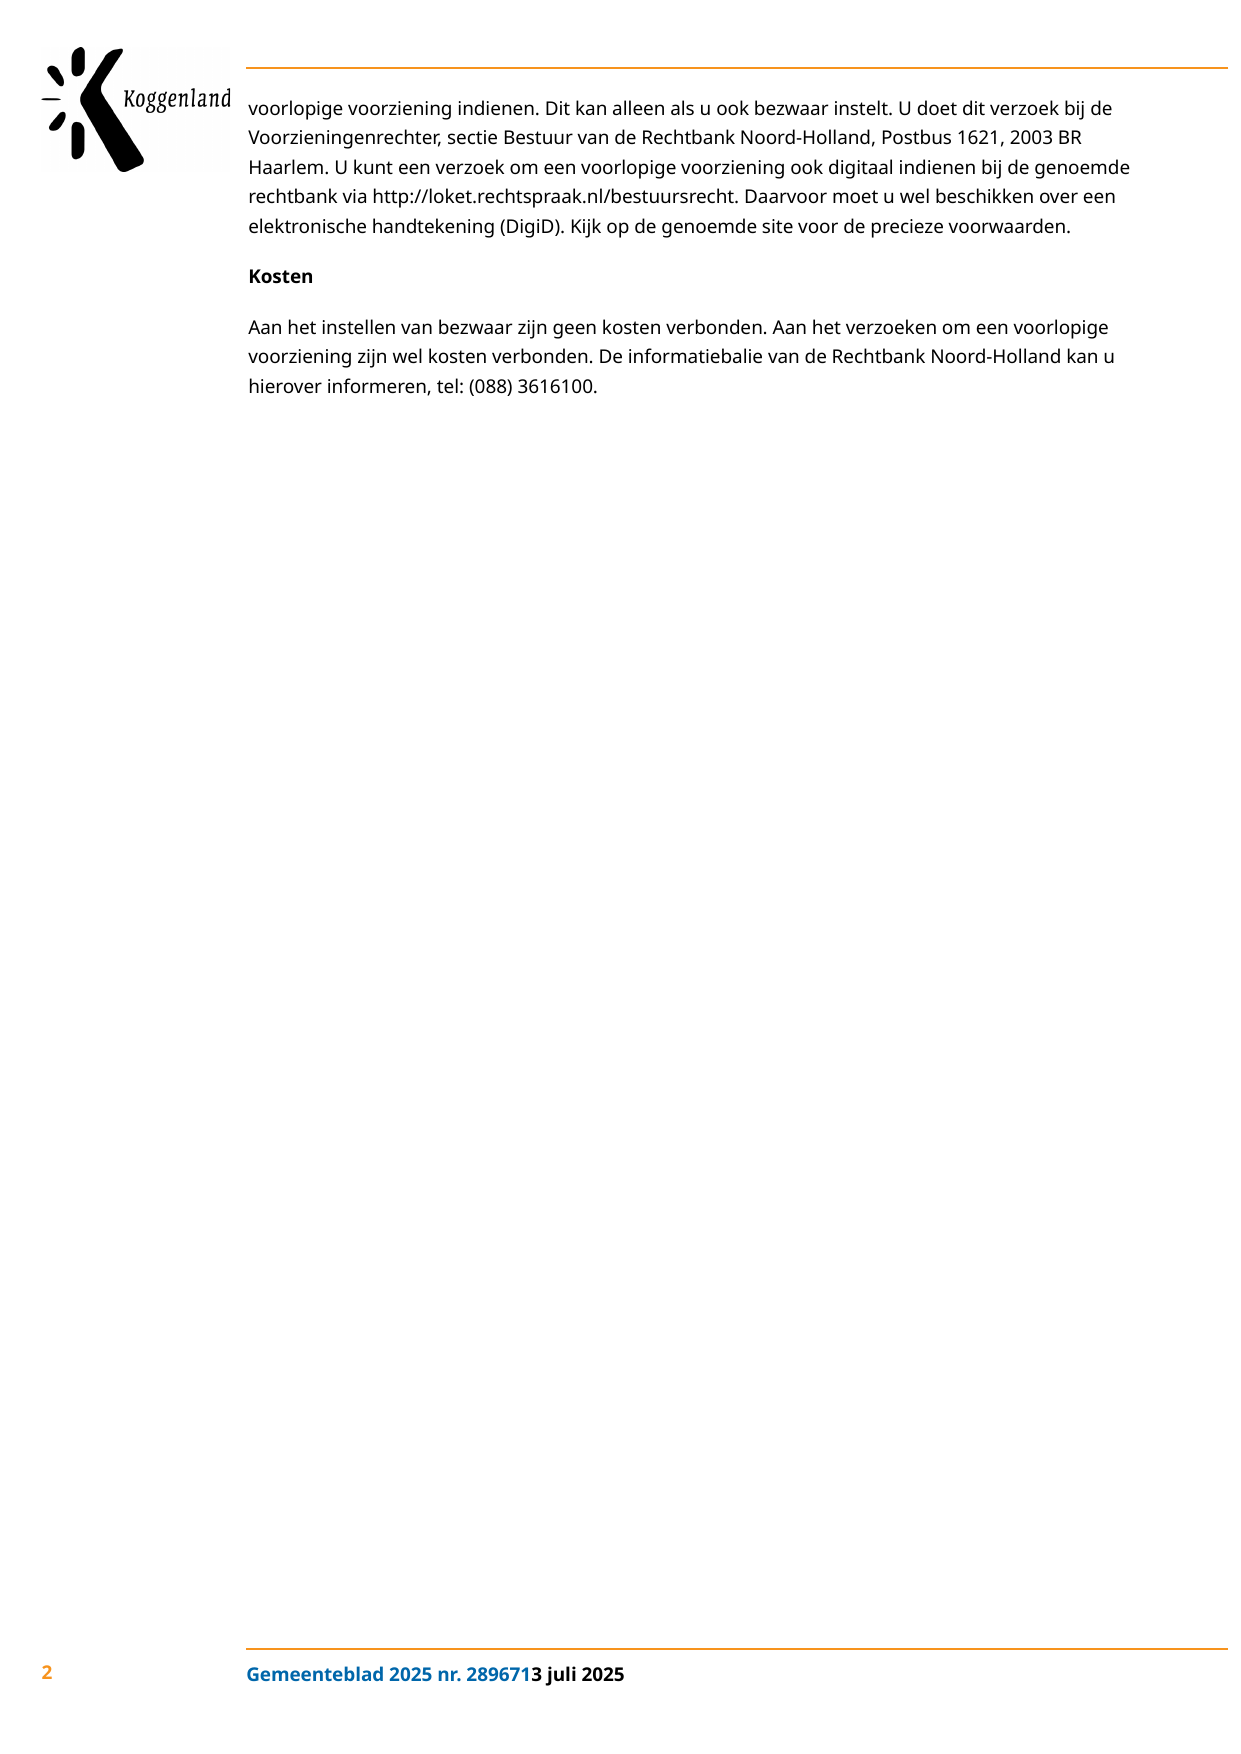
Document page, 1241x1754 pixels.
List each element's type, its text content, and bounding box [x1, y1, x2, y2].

text voorlopige voorziening indienen. Dit kan alleen als u ook bezwaar instelt. U doet dit verzoek bij de Voorzieningenrechter, sectie Bestuur van de Rechtbank Noord-Holland, Postbus 1621, 2003 BR Haarlem. U kunt een verzoek om een voorlopige voorziening ook digitaal indienen bij de genoemde rechtbank via http://loket.rechtspraak.nl/bestuursrecht. Daarvoor moet u wel beschikken over een elektronische handtekening (DigiD). Kijk op de genoemde site voor de precieze voorwaarden. [248, 95, 1152, 239]
text Kosten [248, 263, 1152, 289]
picture [41, 47, 231, 172]
text Aan het instellen van bezwaar zijn geen kosten verbonden. Aan het verzoeken om een voorlopige voorziening zijn wel kosten verbonden. De informatiebalie van de Rechtbank Noord-Holland kan u hierover informeren, tel: (088) 3616100. [248, 314, 1152, 399]
